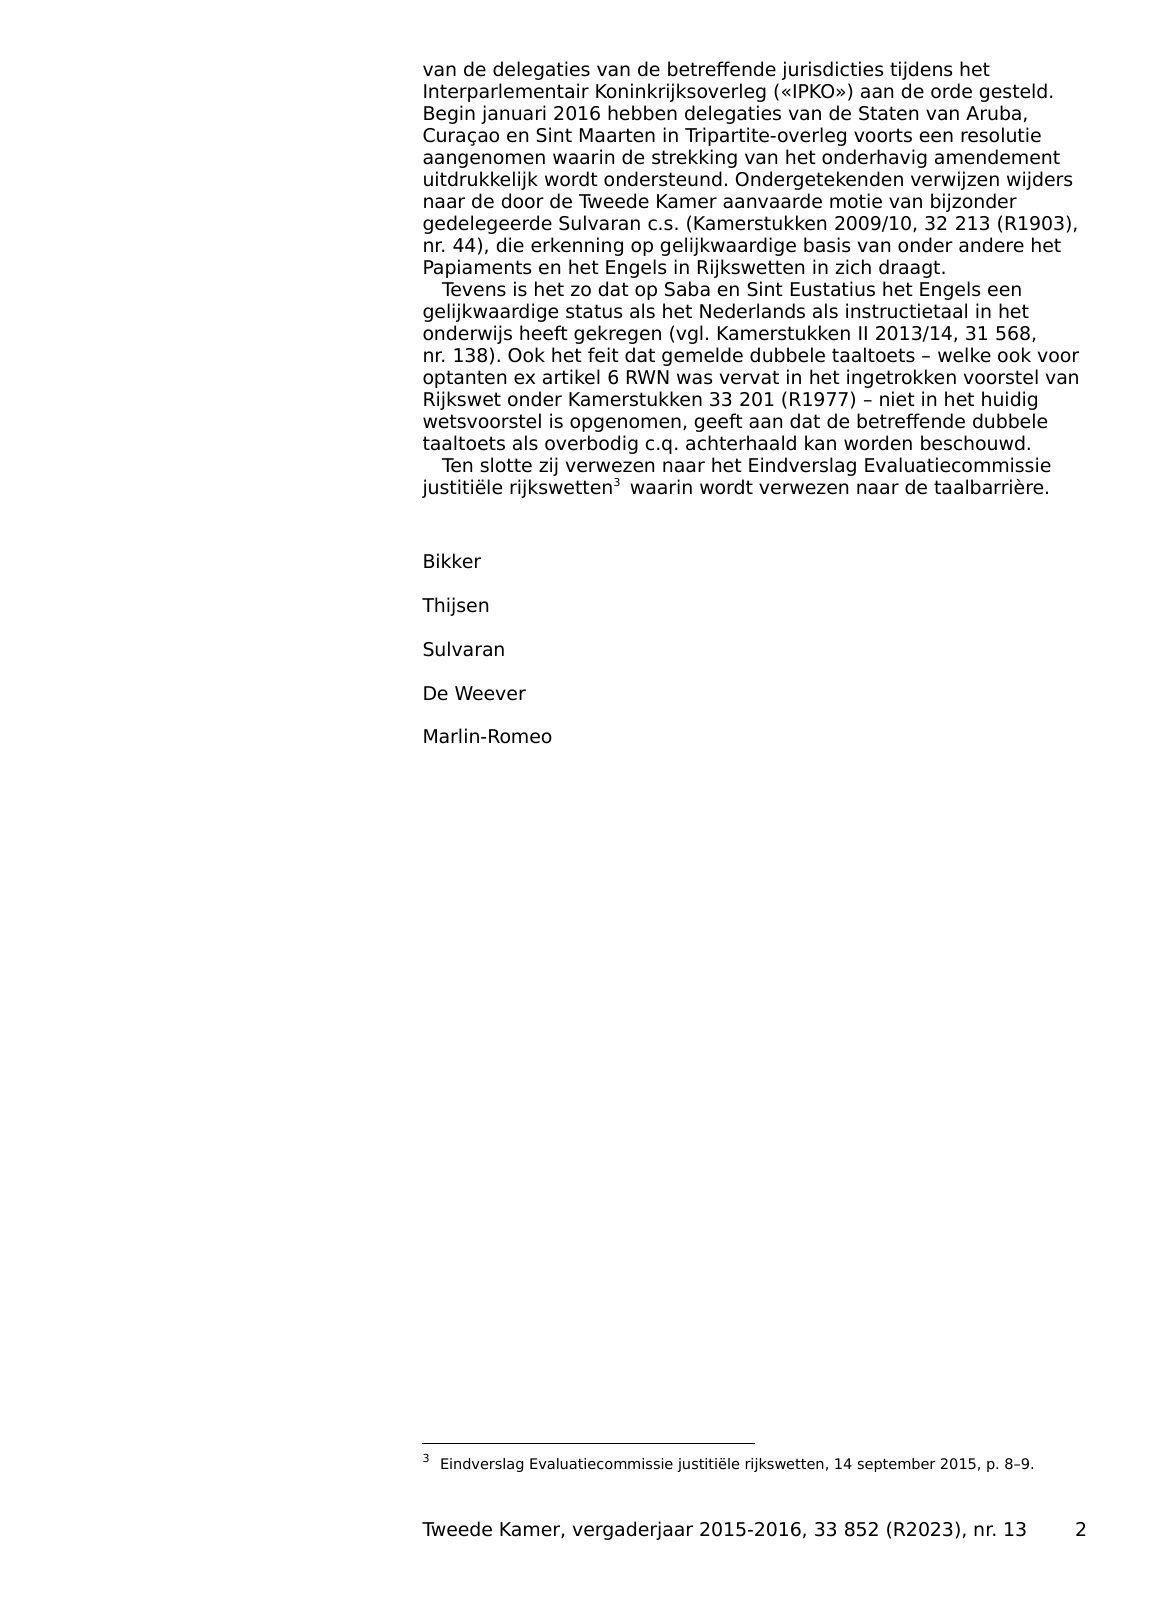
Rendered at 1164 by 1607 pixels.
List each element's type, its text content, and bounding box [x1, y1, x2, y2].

text Bikker Thijsen Sulvaran De Weever Marlin-Romeo [422, 529, 1087, 748]
text Eindverslag Evaluatiecommissie justitiële rijkswetten, 14 september 2015, p. 8–9. [422, 1452, 1087, 1474]
text Tevens is het zo dat op Saba en Sint Eustatius het Engels een gelijkwaardige status als het Nederlands als instructietaal in het onderwijs heeft gekregen (vgl. Kamerstukken II 2013/14, 31 568, nr. 138). Ook het feit dat gemelde dubbele taaltoets – welke ook voor optanten ex artikel 6 RWN was vervat in het ingetrokken voorstel van Rijkswet onder Kamerstukken 33 201 (R1977) – niet in het huidig wetsvoorstel is opgenomen, geeft aan dat de betreffende dubbele taaltoets als overbodig c.q. achterhaald kan worden beschouwd. [422, 279, 1087, 455]
text Ten slotte zij verwezen naar het Eindverslag Evaluatiecommissie justitiële rijkswetten waarin wordt verwezen naar de taalbarrière. [422, 455, 1087, 499]
text van de delegaties van de betreffende jurisdicties tijdens het Interparlementair Koninkrijksoverleg («IPKO») aan de orde gesteld. Begin januari 2016 hebben delegaties van de Staten van Aruba, Curaçao en Sint Maarten in Tripartite-overleg voorts een resolutie aangenomen waarin de strekking van het onderhavig amendement uitdrukkelijk wordt ondersteund. Ondergetekenden verwijzen wijders naar de door de Tweede Kamer aanvaarde motie van bijzonder gedelegeerde Sulvaran c.s. (Kamerstukken 2009/10, 32 213 (R1903), nr. 44), die erkenning op gelijkwaardige basis van onder andere het Papiaments en het Engels in Rijkswetten in zich draagt. [422, 59, 1087, 279]
